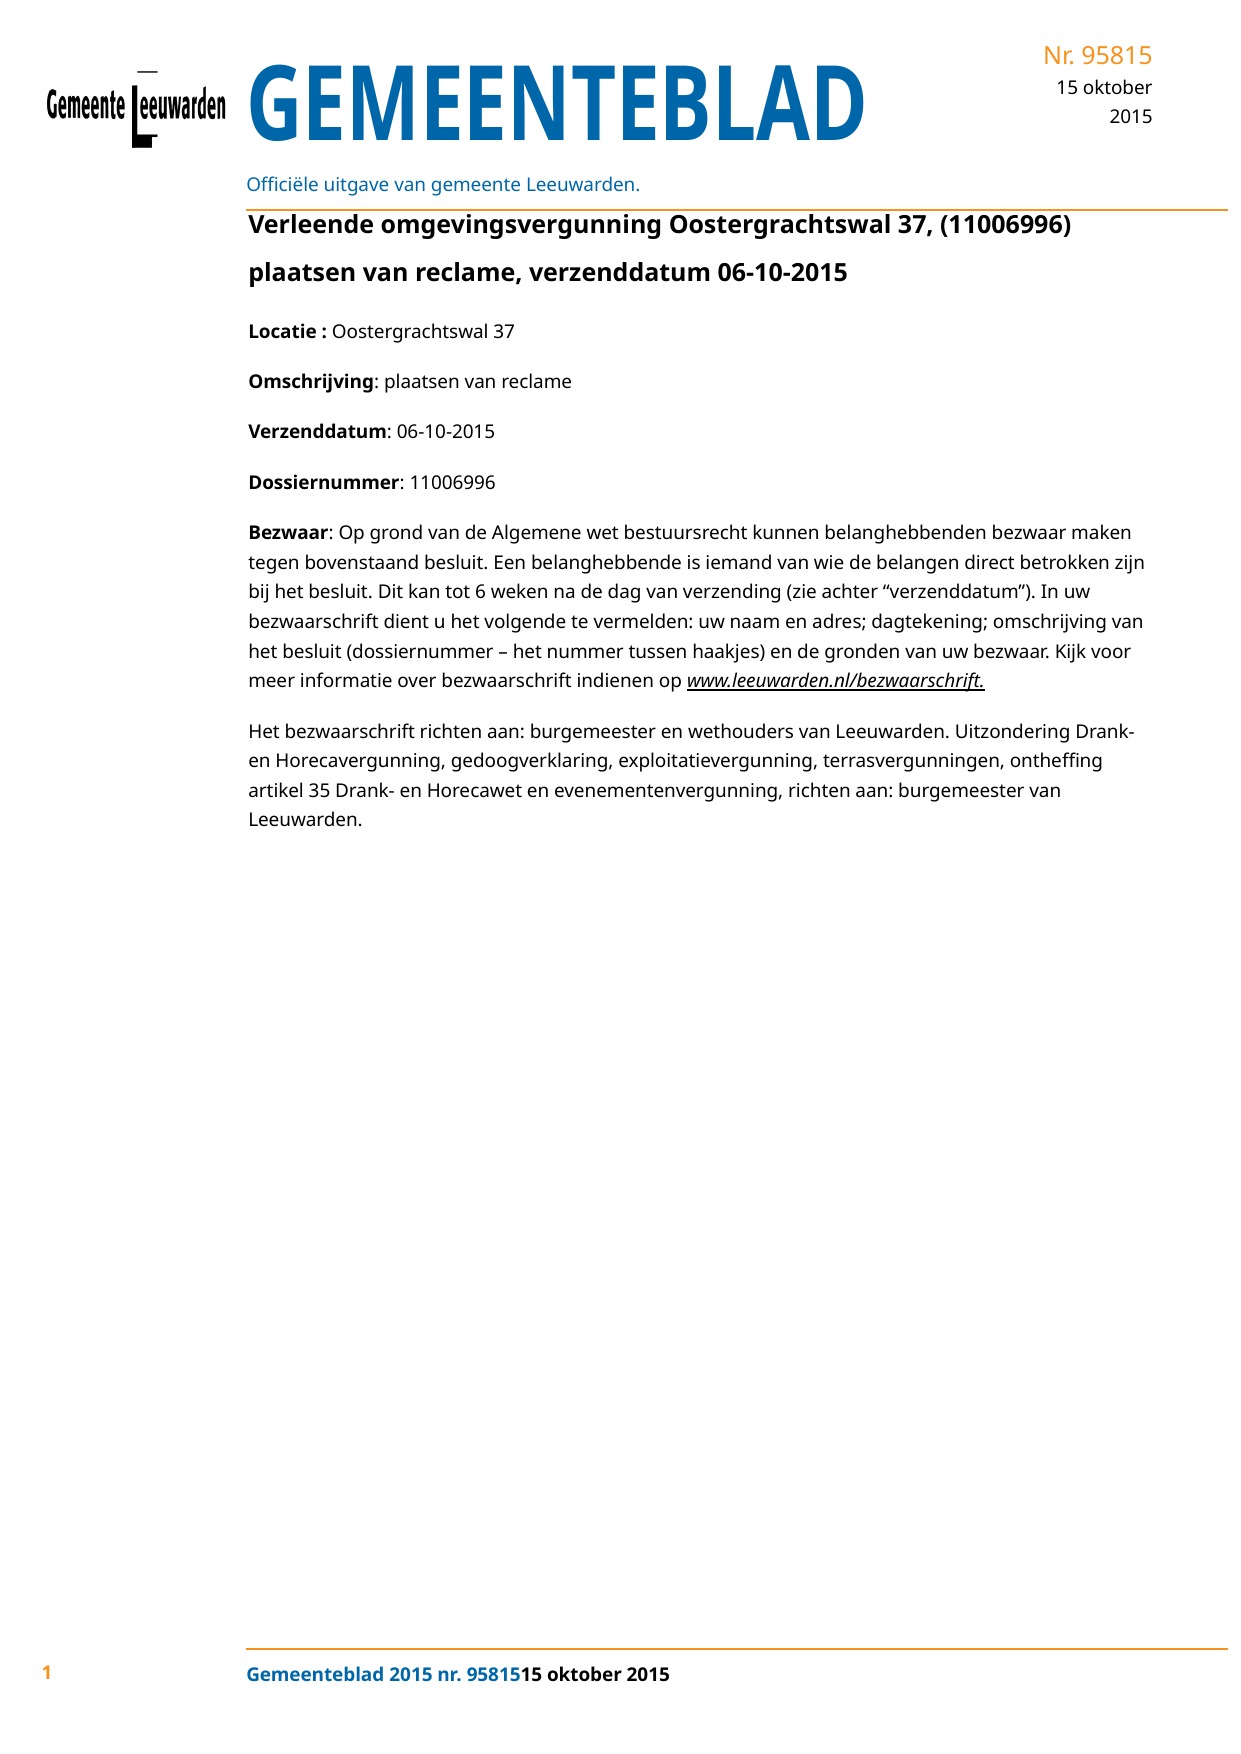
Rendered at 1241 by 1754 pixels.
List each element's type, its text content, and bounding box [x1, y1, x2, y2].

text Dossiernummer: 11006996 [248, 469, 1152, 495]
text Omschrijving: plaatsen van reclame [248, 368, 1152, 394]
text Het bezwaarschrift richten aan: burgemeester en wethouders van Leeuwarden. Uitzondering Drank- en Horecavergunning, gedoogverklaring, exploitatievergunning, terrasvergunningen, ontheffing artikel 35 Drank- en Horecawet en evenementenvergunning, richten aan: burgemeester van Leeuwarden. [248, 718, 1152, 832]
text Verleende omgevingsvergunning Oostergrachtswal 37, (11006996) plaatsen van reclame, verzenddatum 06-10-2015 [248, 211, 1152, 288]
text Verzenddatum: 06-10-2015 [248, 419, 1152, 444]
text Locatie : Oostergrachtswal 37 [248, 318, 1152, 344]
text Bezwaar: Op grond van de Algemene wet bestuursrecht kunnen belanghebbenden bezwaar maken tegen bovenstaand besluit. Een belanghebbende is iemand van wie de belangen direct betrokken zijn bij het besluit. Dit kan tot 6 weken na de dag van verzending (zie achter “verzenddatum”). In uw bezwaarschrift dient u het volgende te vermelden: uw naam en adres; dagtekening; omschrijving van het besluit (dossiernummer – het nummer tussen haakjes) en de gronden van uw bezwaar. Kijk voor meer informatie over bezwaarschrift indienen op www.leeuwarden.nl/bezwaarschrift. [248, 519, 1152, 693]
picture [41, 47, 231, 172]
